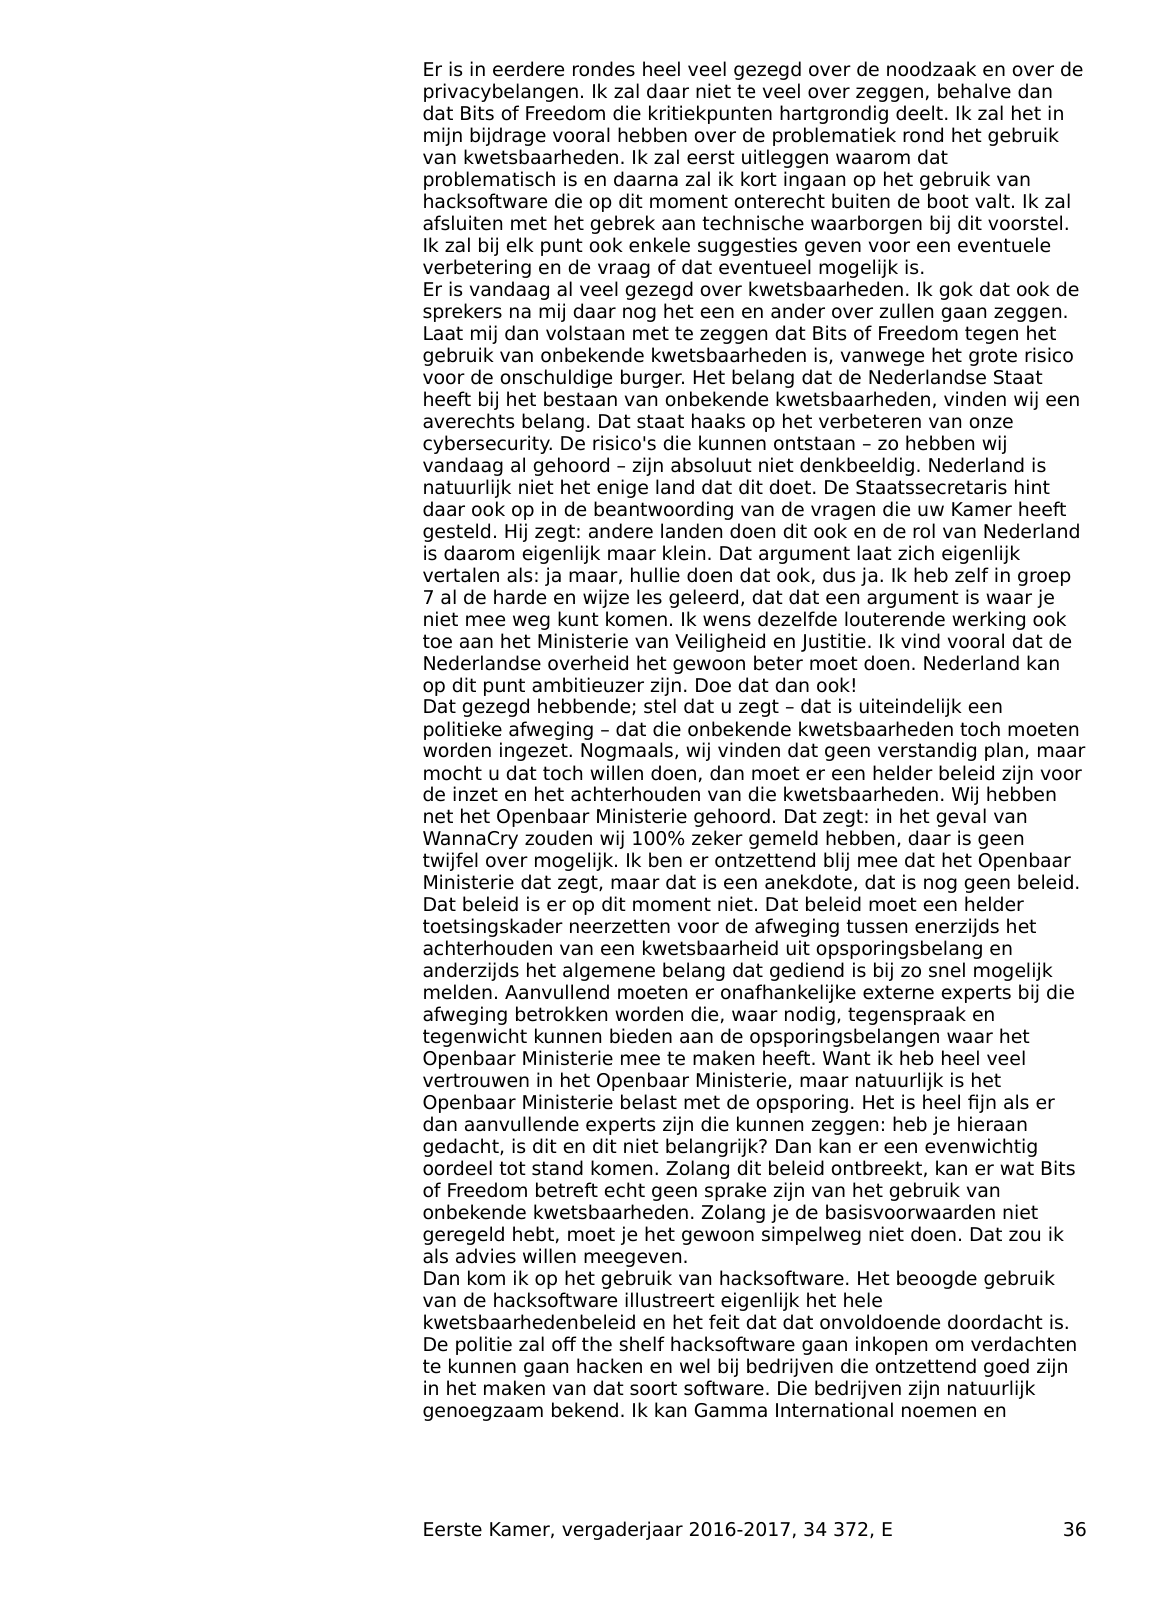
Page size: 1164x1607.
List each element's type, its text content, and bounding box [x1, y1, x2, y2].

text Dan kom ik op het gebruik van hacksoftware. Het beoogde gebruik van de hacksoftware illustreert eigenlijk het hele kwetsbaarhedenbeleid en het feit dat dat onvoldoende doordacht is. De politie zal off the shelf hacksoftware gaan inkopen om verdachten te kunnen gaan hacken en wel bij bedrijven die ontzettend goed zijn in het maken van dat soort software. Die bedrijven zijn natuurlijk genoegzaam bekend. Ik kan Gamma International noemen en [422, 1268, 1087, 1422]
text Er is vandaag al veel gezegd over kwetsbaarheden. Ik gok dat ook de sprekers na mij daar nog het een en ander over zullen gaan zeggen. Laat mij dan volstaan met te zeggen dat Bits of Freedom tegen het gebruik van onbekende kwetsbaarheden is, vanwege het grote risico voor de onschuldige burger. Het belang dat de Nederlandse Staat heeft bij het bestaan van onbekende kwetsbaarheden, vinden wij een averechts belang. Dat staat haaks op het verbeteren van onze cybersecurity. De risico's die kunnen ontstaan – zo hebben wij vandaag al gehoord – zijn absoluut niet denkbeeldig. Nederland is natuurlijk niet het enige land dat dit doet. De Staatssecretaris hint daar ook op in de beantwoording van de vragen die uw Kamer heeft gesteld. Hij zegt: andere landen doen dit ook en de rol van Nederland is daarom eigenlijk maar klein. Dat argument laat zich eigenlijk vertalen als: ja maar, hullie doen dat ook, dus ja. Ik heb zelf in groep 7 al de harde en wijze les geleerd, dat dat een argument is waar je niet mee weg kunt komen. Ik wens dezelfde louterende werking ook toe aan het Ministerie van Veiligheid en Justitie. Ik vind vooral dat de Nederlandse overheid het gewoon beter moet doen. Nederland kan op dit punt ambitieuzer zijn. Doe dat dan ook! [422, 279, 1087, 696]
text Dat gezegd hebbende; stel dat u zegt – dat is uiteindelijk een politieke afweging – dat die onbekende kwetsbaarheden toch moeten worden ingezet. Nogmaals, wij vinden dat geen verstandig plan, maar mocht u dat toch willen doen, dan moet er een helder beleid zijn voor de inzet en het achterhouden van die kwetsbaarheden. Wij hebben net het Openbaar Ministerie gehoord. Dat zegt: in het geval van WannaCry zouden wij 100% zeker gemeld hebben, daar is geen twijfel over mogelijk. Ik ben er ontzettend blij mee dat het Openbaar Ministerie dat zegt, maar dat is een anekdote, dat is nog geen beleid. Dat beleid is er op dit moment niet. Dat beleid moet een helder toetsingskader neerzetten voor de afweging tussen enerzijds het achterhouden van een kwetsbaarheid uit opsporingsbelang en anderzijds het algemene belang dat gediend is bij zo snel mogelijk melden. Aanvullend moeten er onafhankelijke externe experts bij die afweging betrokken worden die, waar nodig, tegenspraak en tegenwicht kunnen bieden aan de opsporingsbelangen waar het Openbaar Ministerie mee te maken heeft. Want ik heb heel veel vertrouwen in het Openbaar Ministerie, maar natuurlijk is het Openbaar Ministerie belast met de opsporing. Het is heel fijn als er dan aanvullende experts zijn die kunnen zeggen: heb je hieraan gedacht, is dit en dit niet belangrijk? Dan kan er een evenwichtig oordeel tot stand komen. Zolang dit beleid ontbreekt, kan er wat Bits of Freedom betreft echt geen sprake zijn van het gebruik van onbekende kwetsbaarheden. Zolang je de basisvoorwaarden niet geregeld hebt, moet je het gewoon simpelweg niet doen. Dat zou ik als advies willen meegeven. [422, 696, 1087, 1268]
text Er is in eerdere rondes heel veel gezegd over de noodzaak en over de privacybelangen. Ik zal daar niet te veel over zeggen, behalve dan dat Bits of Freedom die kritiekpunten hartgrondig deelt. Ik zal het in mijn bijdrage vooral hebben over de problematiek rond het gebruik van kwetsbaarheden. Ik zal eerst uitleggen waarom dat problematisch is en daarna zal ik kort ingaan op het gebruik van hacksoftware die op dit moment onterecht buiten de boot valt. Ik zal afsluiten met het gebrek aan technische waarborgen bij dit voorstel. Ik zal bij elk punt ook enkele suggesties geven voor een eventuele verbetering en de vraag of dat eventueel mogelijk is. [422, 59, 1087, 279]
